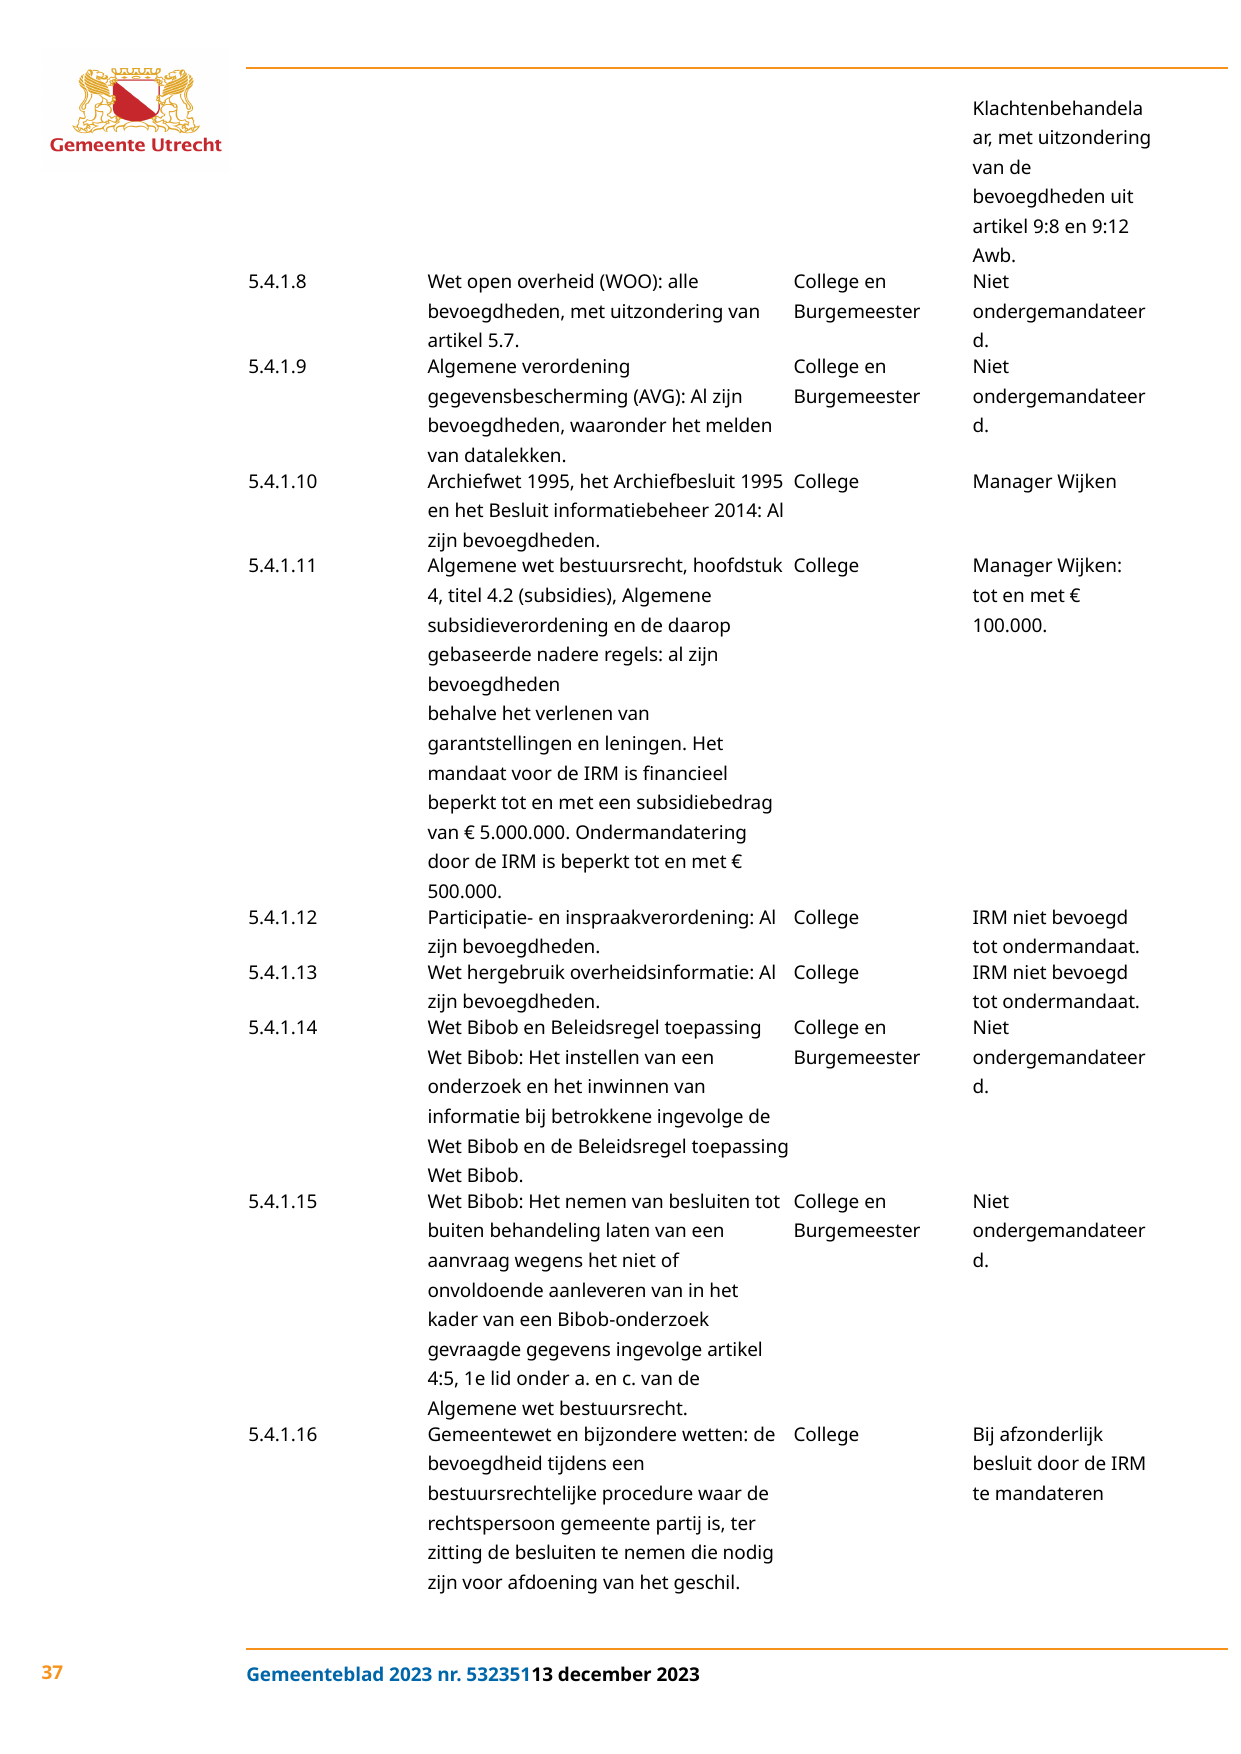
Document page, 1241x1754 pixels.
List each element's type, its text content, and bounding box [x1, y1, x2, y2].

table_cell [248, 95, 427, 268]
table_cell 5.4.1.8 [248, 269, 427, 353]
table_cell College [793, 553, 972, 904]
table_cell 5.4.1.16 [248, 1421, 427, 1594]
table_cell [427, 95, 793, 268]
table_cell College [793, 468, 972, 553]
table_cell Participatie- en inspraakverordening: Al zijn bevoegdheden. [427, 904, 793, 959]
table_cell Niet ondergemandateerd. [973, 269, 1152, 353]
table_cell Niet ondergemandateerd. [973, 1015, 1152, 1188]
table_cell College en Burgemeester [793, 353, 972, 468]
table_cell Algemene wet bestuursrecht, hoofdstuk 4, titel 4.2 (subsidies), Algemene subsidieverordening en de daarop gebaseerde nadere regels: al zijn bevoegdheden behalve het verlenen van garantstellingen en leningen. Het mandaat voor de IRM is financieel beperkt tot en met een subsidiebedrag van € 5.000.000. Ondermandatering door de IRM is beperkt tot en met € 500.000. [427, 553, 793, 904]
table_cell College [793, 904, 972, 959]
table_cell Manager Wijken: tot en met € 100.000. [973, 553, 1152, 904]
table_cell Algemene verordening gegevensbescherming (AVG): Al zijn bevoegdheden, waaronder het melden van datalekken. [427, 353, 793, 468]
table_cell College en Burgemeester [793, 269, 972, 353]
table_cell 5.4.1.14 [248, 1015, 427, 1188]
table_cell [793, 95, 972, 268]
table_cell 5.4.1.12 [248, 904, 427, 959]
table_cell Niet ondergemandateerd. [973, 1188, 1152, 1421]
table_cell Bij afzonderlijk besluit door de IRM te mandateren [973, 1421, 1152, 1594]
table_cell Gemeentewet en bijzondere wetten: de bevoegdheid tijdens een bestuursrechtelijke procedure waar de rechtspersoon gemeente partij is, ter zitting de besluiten te nemen die nodig zijn voor afdoening van het geschil. [427, 1421, 793, 1594]
table_cell IRM niet bevoegd tot ondermandaat. [973, 959, 1152, 1014]
table_cell College [793, 1421, 972, 1594]
table_cell Wet hergebruik overheidsinformatie: Al zijn bevoegdheden. [427, 959, 793, 1014]
table_cell Wet Bibob en Beleidsregel toepassing Wet Bibob: Het instellen van een onderzoek en het inwinnen van informatie bij betrokkene ingevolge de Wet Bibob en de Beleidsregel toepassing Wet Bibob. [427, 1015, 793, 1188]
table_cell Archiefwet 1995, het Archiefbesluit 1995 en het Besluit informatiebeheer 2014: Al zijn bevoegdheden. [427, 468, 793, 553]
table_cell Wet open overheid (WOO): alle bevoegdheden, met uitzondering van artikel 5.7. [427, 269, 793, 353]
table_cell IRM niet bevoegd tot ondermandaat. [973, 904, 1152, 959]
table_cell College en Burgemeester [793, 1188, 972, 1421]
picture [41, 47, 231, 172]
table_cell 5.4.1.11 [248, 553, 427, 904]
table_cell 5.4.1.9 [248, 353, 427, 468]
table_cell Wet Bibob: Het nemen van besluiten tot buiten behandeling laten van een aanvraag wegens het niet of onvoldoende aanleveren van in het kader van een Bibob-onderzoek gevraagde gegevens ingevolge artikel 4:5, 1e lid onder a. en c. van de Algemene wet bestuursrecht. [427, 1188, 793, 1421]
table_cell 5.4.1.13 [248, 959, 427, 1014]
table_cell Manager Wijken [973, 468, 1152, 553]
table_cell 5.4.1.15 [248, 1188, 427, 1421]
table_cell College en Burgemeester [793, 1015, 972, 1188]
table_cell Klachtenbehandelaar, met uitzondering van de bevoegdheden uit artikel 9:8 en 9:12 Awb. [973, 95, 1152, 268]
table_cell Niet ondergemandateerd. [973, 353, 1152, 468]
table_cell College [793, 959, 972, 1014]
table_cell 5.4.1.10 [248, 468, 427, 553]
